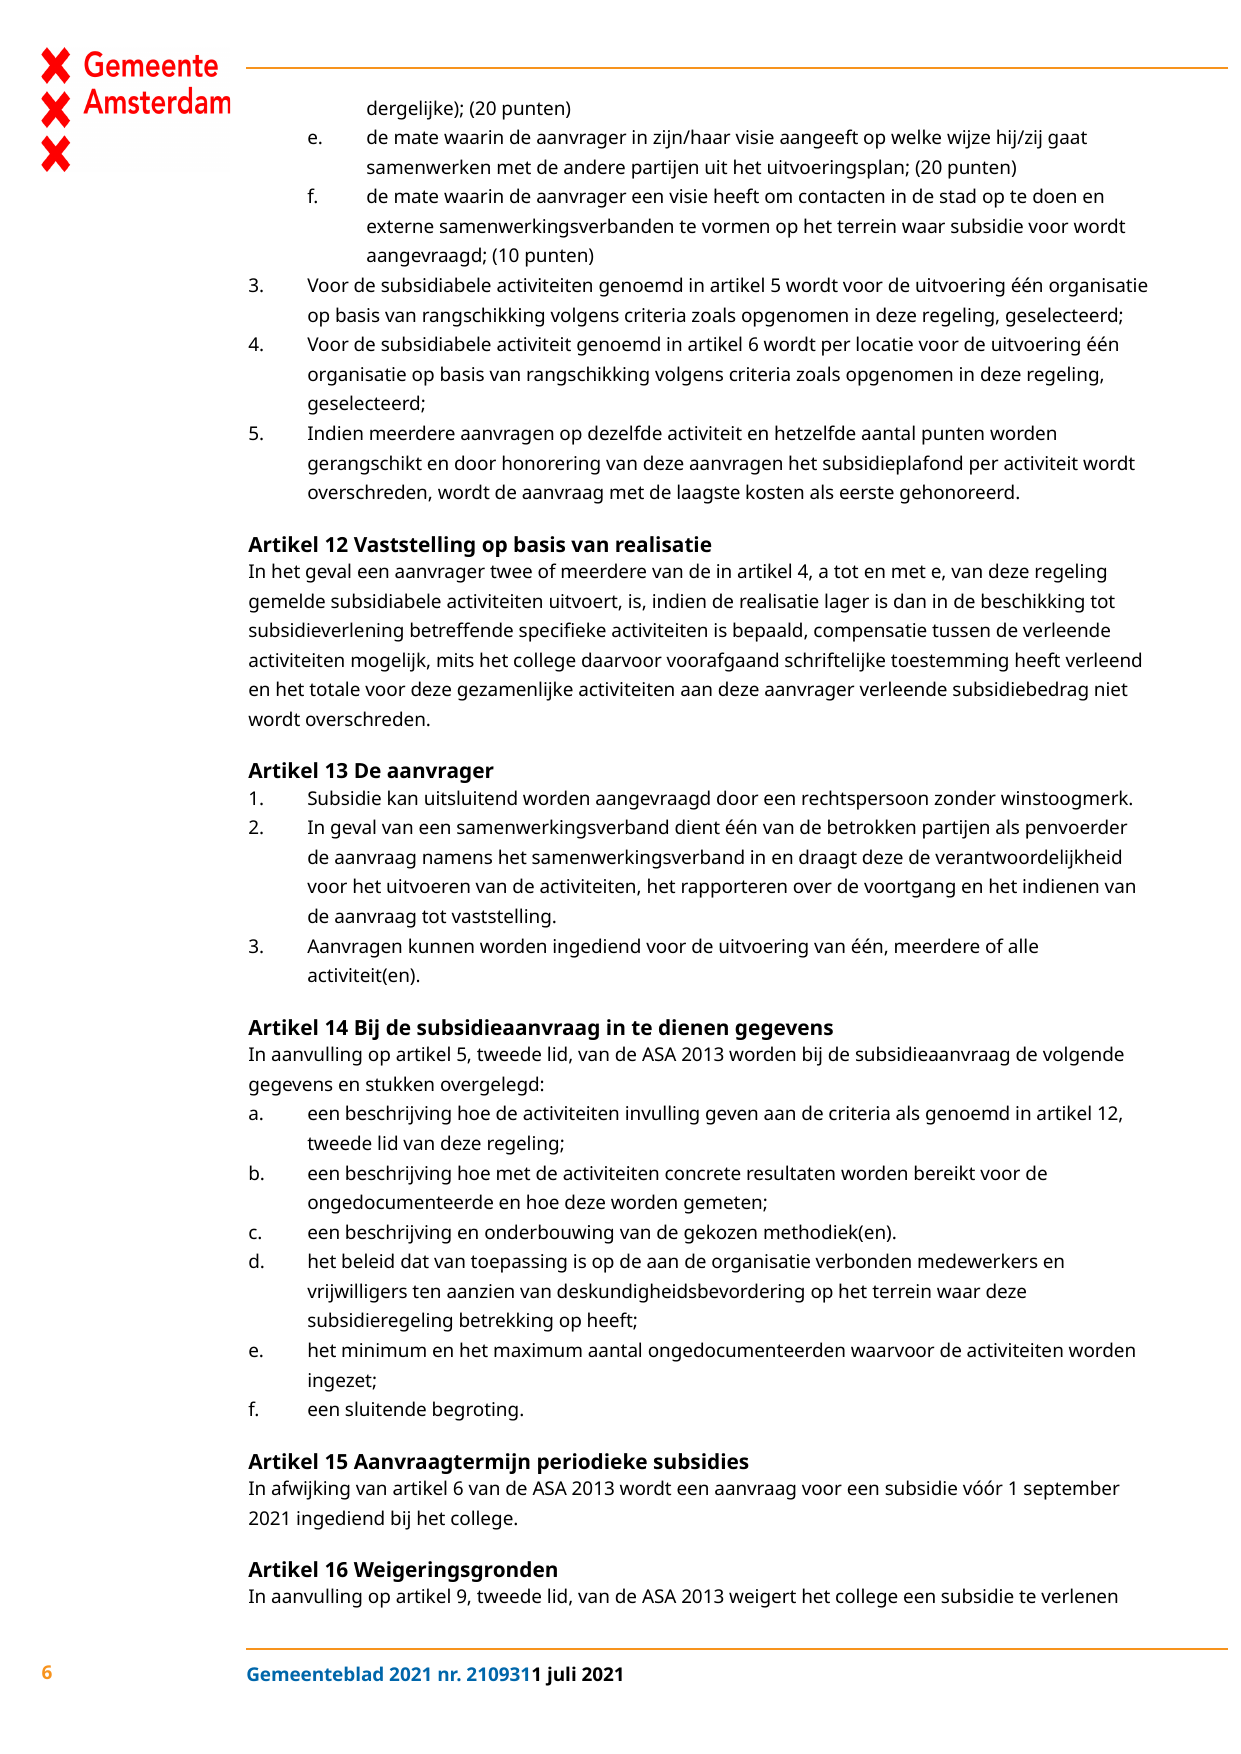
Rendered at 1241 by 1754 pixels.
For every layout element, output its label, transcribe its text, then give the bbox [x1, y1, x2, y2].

text Artikel 13 De aanvrager [248, 757, 1152, 785]
list het minimum en het maximum aantal ongedocumenteerden waarvoor de activiteiten worden ingezet; [248, 1337, 1152, 1392]
list de mate waarin de aanvrager een visie heeft om contacten in de stad op te doen en externe samenwerkingsverbanden te vormen op het terrein waar subsidie voor wordt aangevraagd; (10 punten) [307, 183, 1152, 268]
list de mate waarin de aanvrager in zijn/haar visie aangeeft op welke wijze hij/zij gaat samenwerken met de andere partijen uit het uitvoeringsplan; (20 punten) [307, 124, 1152, 180]
list een beschrijving hoe met de activiteiten concrete resultaten worden bereikt voor de ongedocumenteerde en hoe deze worden gemeten; [248, 1160, 1152, 1215]
list Aanvragen kunnen worden ingediend voor de uitvoering van één, meerdere of alle activiteit(en). [248, 933, 1152, 988]
text Artikel 14 Bij de subsidieaanvraag in te dienen gegevens [248, 1013, 1152, 1041]
list een beschrijving hoe de activiteiten invulling geven aan de criteria als genoemd in artikel 12, tweede lid van deze regeling; [248, 1101, 1152, 1156]
text Artikel 12 Vaststelling op basis van realisatie [248, 530, 1152, 558]
list dergelijke); (20 punten) [307, 95, 1152, 121]
text Artikel 15 Aanvraagtermijn periodieke subsidies [248, 1447, 1152, 1475]
list een sluitende begroting. [248, 1396, 1152, 1422]
text In aanvulling op artikel 9, tweede lid, van de ASA 2013 weigert het college een subsidie te verlenen [248, 1584, 1152, 1609]
picture [41, 47, 231, 172]
list Subsidie kan uitsluitend worden aangevraagd door een rechtspersoon zonder winstoogmerk. [248, 785, 1152, 811]
list Indien meerdere aanvragen op dezelfde activiteit en hetzelfde aantal punten worden gerangschikt en door honorering van deze aanvragen het subsidieplafond per activiteit wordt overschreden, wordt de aanvraag met de laagste kosten als eerste gehonoreerd. [248, 420, 1152, 505]
text In aanvulling op artikel 5, tweede lid, van de ASA 2013 worden bij de subsidieaanvraag de volgende gegevens en stukken overgelegd: [248, 1041, 1152, 1097]
list het beleid dat van toepassing is op de aan de organisatie verbonden medewerkers en vrijwilligers ten aanzien van deskundigheidsbevordering op het terrein waar deze subsidieregeling betrekking op heeft; [248, 1248, 1152, 1333]
list Voor de subsidiabele activiteiten genoemd in artikel 5 wordt voor de uitvoering één organisatie op basis van rangschikking volgens criteria zoals opgenomen in deze regeling, geselecteerd; [248, 272, 1152, 328]
list Voor de subsidiabele activiteit genoemd in artikel 6 wordt per locatie voor de uitvoering één organisatie op basis van rangschikking volgens criteria zoals opgenomen in deze regeling, geselecteerd; [248, 331, 1152, 416]
text Artikel 16 Weigeringsgronden [248, 1555, 1152, 1584]
list een beschrijving en onderbouwing van de gekozen methodiek(en). [248, 1219, 1152, 1244]
list In geval van een samenwerkingsverband dient één van de betrokken partijen als penvoerder de aanvraag namens het samenwerkingsverband in en draagt deze de verantwoordelijkheid voor het uitvoeren van de activiteiten, het rapporteren over de voortgang en het indienen van de aanvraag tot vaststelling. [248, 814, 1152, 929]
text In het geval een aanvrager twee of meerdere van de in artikel 4, a tot en met e, van deze regeling gemelde subsidiabele activiteiten uitvoert, is, indien de realisatie lager is dan in de beschikking tot subsidieverlening betreffende specifieke activiteiten is bepaald, compensatie tussen de verleende activiteiten mogelijk, mits het college daarvoor voorafgaand schriftelijke toestemming heeft verleend en het totale voor deze gezamenlijke activiteiten aan deze aanvrager verleende subsidiebedrag niet wordt overschreden. [248, 558, 1152, 732]
text In afwijking van artikel 6 van de ASA 2013 wordt een aanvraag voor een subsidie vóór 1 september 2021 ingediend bij het college. [248, 1475, 1152, 1531]
